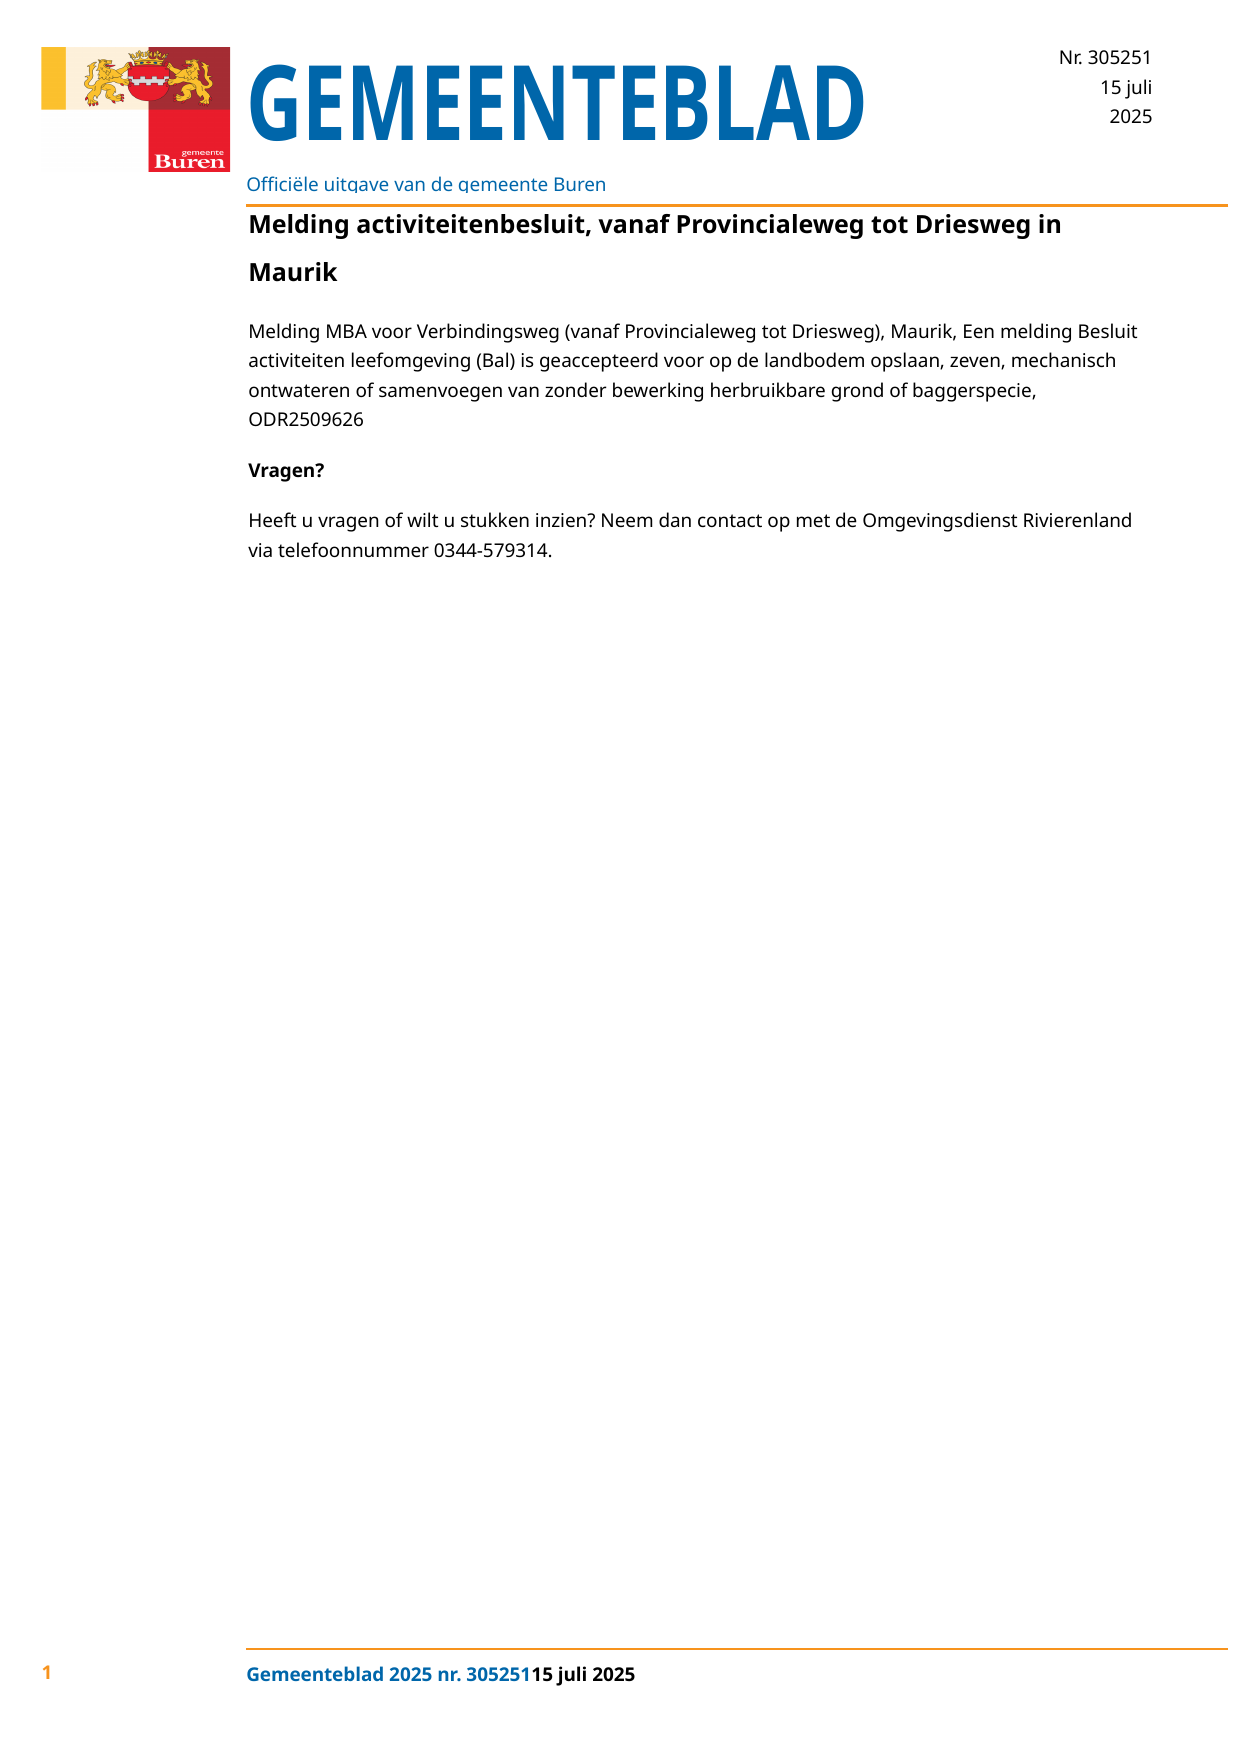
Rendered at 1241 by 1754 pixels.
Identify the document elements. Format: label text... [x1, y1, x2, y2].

text Heeft u vragen of wilt u stukken inzien? Neem dan contact op met de Omgevingsdienst Rivierenland via telefoonnummer 0344-579314. [248, 507, 1152, 563]
text Melding MBA voor Verbindingsweg (vanaf Provincialeweg tot Driesweg), Maurik, Een melding Besluit activiteiten leefomgeving (Bal) is geaccepteerd voor op de landbodem opslaan, zeven, mechanisch ontwateren of samenvoegen van zonder bewerking herbruikbare grond of baggerspecie, ODR2509626 [248, 318, 1152, 432]
picture [41, 47, 231, 172]
text Vragen? [248, 457, 1152, 483]
text Melding activiteitenbesluit, vanaf Provincialeweg tot Driesweg in Maurik [248, 207, 1152, 288]
